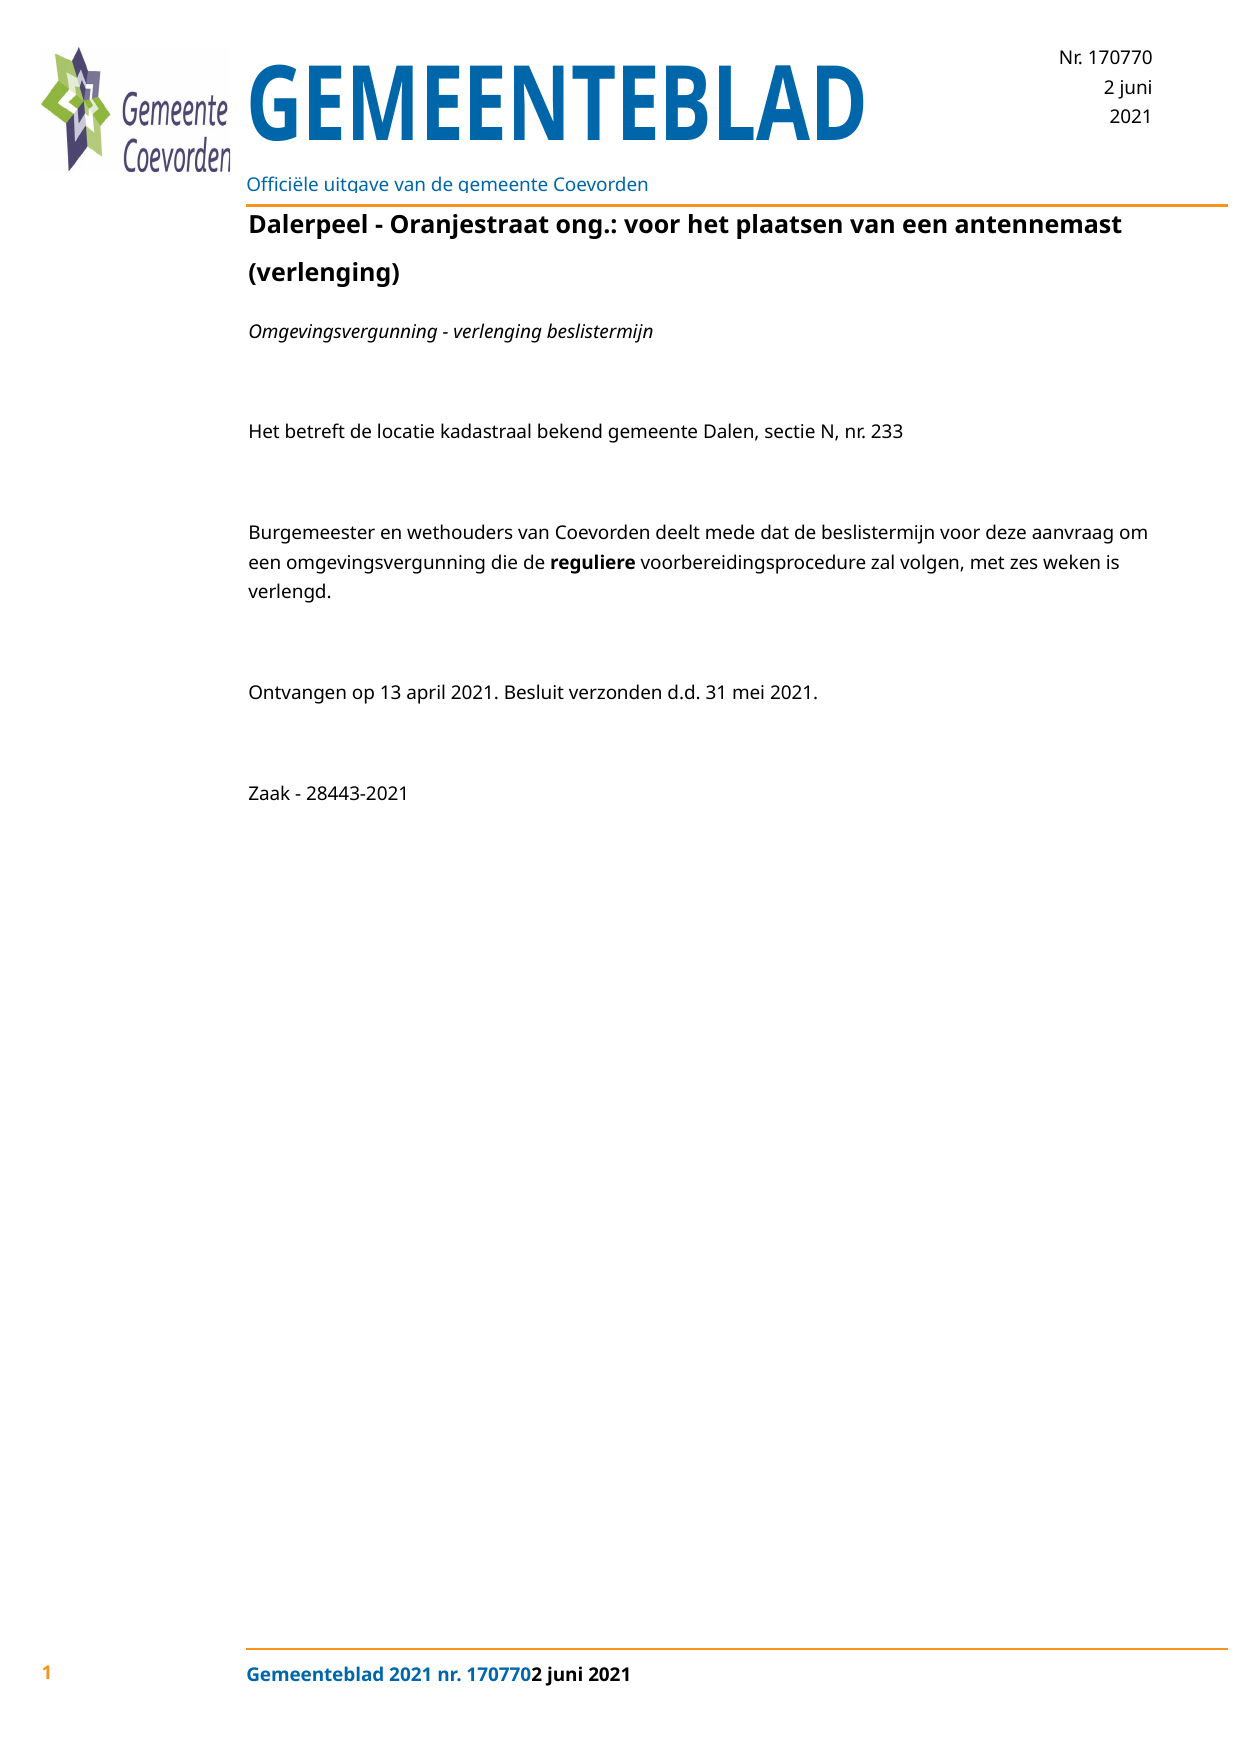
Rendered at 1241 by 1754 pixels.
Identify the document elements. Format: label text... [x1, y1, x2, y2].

text Omgevingsvergunning - verlenging beslistermijn [248, 318, 1152, 344]
text Ontvangen op 13 april 2021. Besluit verzonden d.d. 31 mei 2021. [248, 679, 1152, 705]
text Burgemeester en wethouders van Coevorden deelt mede dat de beslistermijn voor deze aanvraag om een omgevingsvergunning die de reguliere voorbereidingsprocedure zal volgen, met zes weken is verlengd. [248, 519, 1152, 604]
text Dalerpeel - Oranjestraat ong.: voor het plaatsen van een antennemast (verlenging) [248, 207, 1152, 288]
text Zaak - 28443-2021 [248, 780, 1152, 806]
picture [41, 47, 231, 172]
text Het betreft de locatie kadastraal bekend gemeente Dalen, sectie N, nr. 233 [248, 419, 1152, 444]
